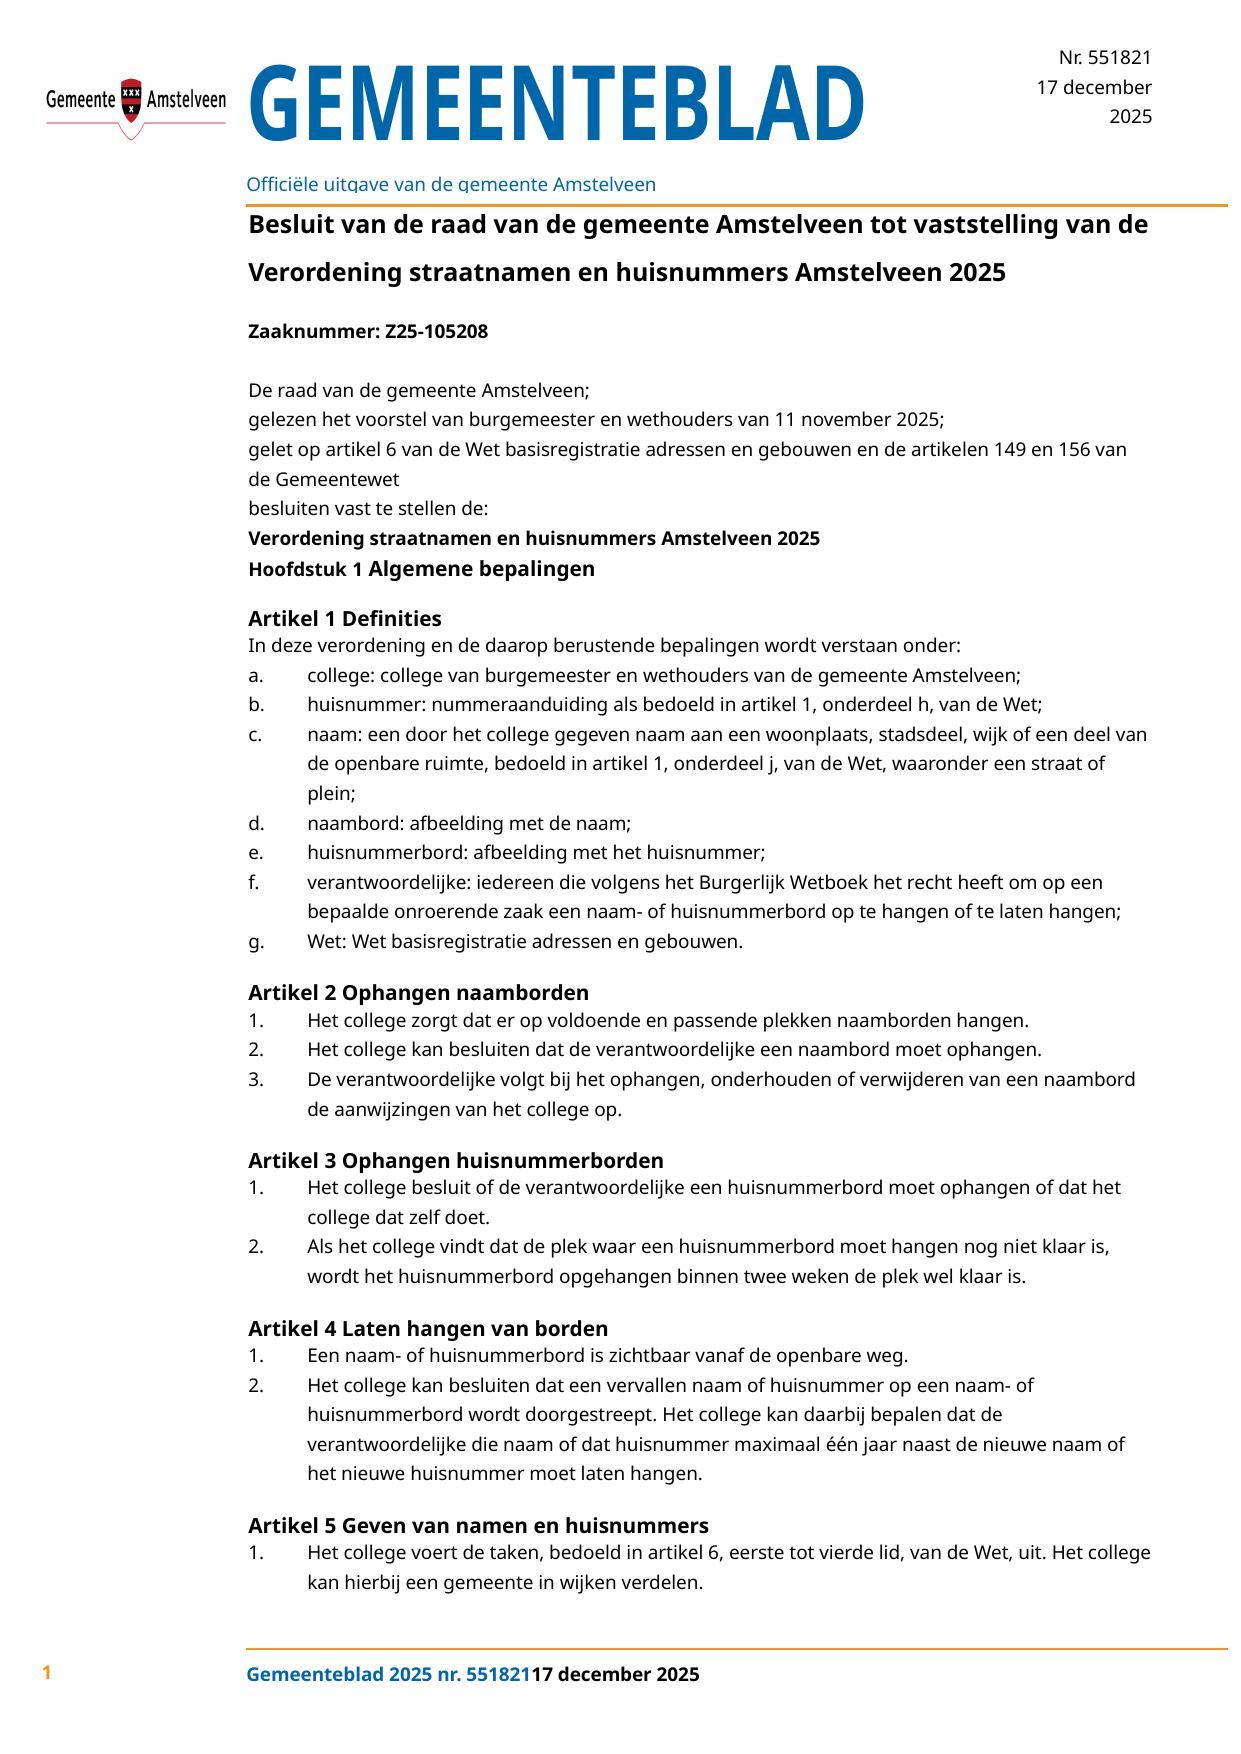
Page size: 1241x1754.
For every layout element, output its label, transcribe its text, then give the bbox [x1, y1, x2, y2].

list college: college van burgemeester en wethouders van de gemeente Amstelveen; [248, 662, 1152, 688]
text gelet op artikel 6 van de Wet basisregistratie adressen en gebouwen en de artikelen 149 en 156 van de Gemeentewet [248, 436, 1152, 492]
text gelezen het voorstel van burgemeester en wethouders van 11 november 2025; [248, 407, 1152, 432]
text Artikel 2 Ophangen naamborden [248, 978, 1152, 1007]
list verantwoordelijke: iedereen die volgens het Burgerlijk Wetboek het recht heeft om op een bepaalde onroerende zaak een naam- of huisnummerbord op te hangen of te laten hangen; [248, 869, 1152, 924]
text Artikel 5 Geven van namen en huisnummers [248, 1511, 1152, 1539]
list naam: een door het college gegeven naam aan een woonplaats, stadsdeel, wijk of een deel van de openbare ruimte, bedoeld in artikel 1, onderdeel j, van de Wet, waaronder een straat of plein; [248, 721, 1152, 806]
text Besluit van de raad van de gemeente Amstelveen tot vaststelling van de Verordening straatnamen en huisnummers Amstelveen 2025 [248, 207, 1152, 288]
list huisnummerbord: afbeelding met het huisnummer; [248, 839, 1152, 865]
text Artikel 4 Laten hangen van borden [248, 1314, 1152, 1342]
list Het college kan besluiten dat de verantwoordelijke een naambord moet ophangen. [248, 1037, 1152, 1062]
list Wet: Wet basisregistratie adressen en gebouwen. [248, 928, 1152, 954]
list naambord: afbeelding met de naam; [248, 810, 1152, 836]
text Artikel 1 Definities [248, 604, 1152, 632]
text In deze verordening en de daarop berustende bepalingen wordt verstaan onder: [248, 632, 1152, 658]
list Het college voert de taken, bedoeld in artikel 6, eerste tot vierde lid, van de Wet, uit. Het college kan hierbij een gemeente in wijken verdelen. [248, 1539, 1152, 1595]
list huisnummer: nummeraanduiding als bedoeld in artikel 1, onderdeel h, van de Wet; [248, 691, 1152, 717]
text Zaaknummer: Z25-105208 [248, 318, 1152, 344]
text Hoofdstuk 1 Algemene bepalingen [248, 554, 1152, 583]
text Artikel 3 Ophangen huisnummerborden [248, 1146, 1152, 1174]
text De raad van de gemeente Amstelveen; [248, 377, 1152, 403]
text Verordening straatnamen en huisnummers Amstelveen 2025 [248, 525, 1152, 551]
picture [41, 47, 231, 172]
text besluiten vast te stellen de: [248, 495, 1152, 521]
list De verantwoordelijke volgt bij het ophangen, onderhouden of verwijderen van een naambord de aanwijzingen van het college op. [248, 1066, 1152, 1121]
list Het college besluit of de verantwoordelijke een huisnummerbord moet ophangen of dat het college dat zelf doet. [248, 1174, 1152, 1230]
list Het college zorgt dat er op voldoende en passende plekken naamborden hangen. [248, 1007, 1152, 1033]
list Een naam- of huisnummerbord is zichtbaar vanaf de openbare weg. [248, 1342, 1152, 1368]
list Als het college vindt dat de plek waar een huisnummerbord moet hangen nog niet klaar is, wordt het huisnummerbord opgehangen binnen twee weken de plek wel klaar is. [248, 1234, 1152, 1289]
list Het college kan besluiten dat een vervallen naam of huisnummer op een naam- of huisnummerbord wordt doorgestreept. Het college kan daarbij bepalen dat de verantwoordelijke die naam of dat huisnummer maximaal één jaar naast de nieuwe naam of het nieuwe huisnummer moet laten hangen. [248, 1372, 1152, 1486]
